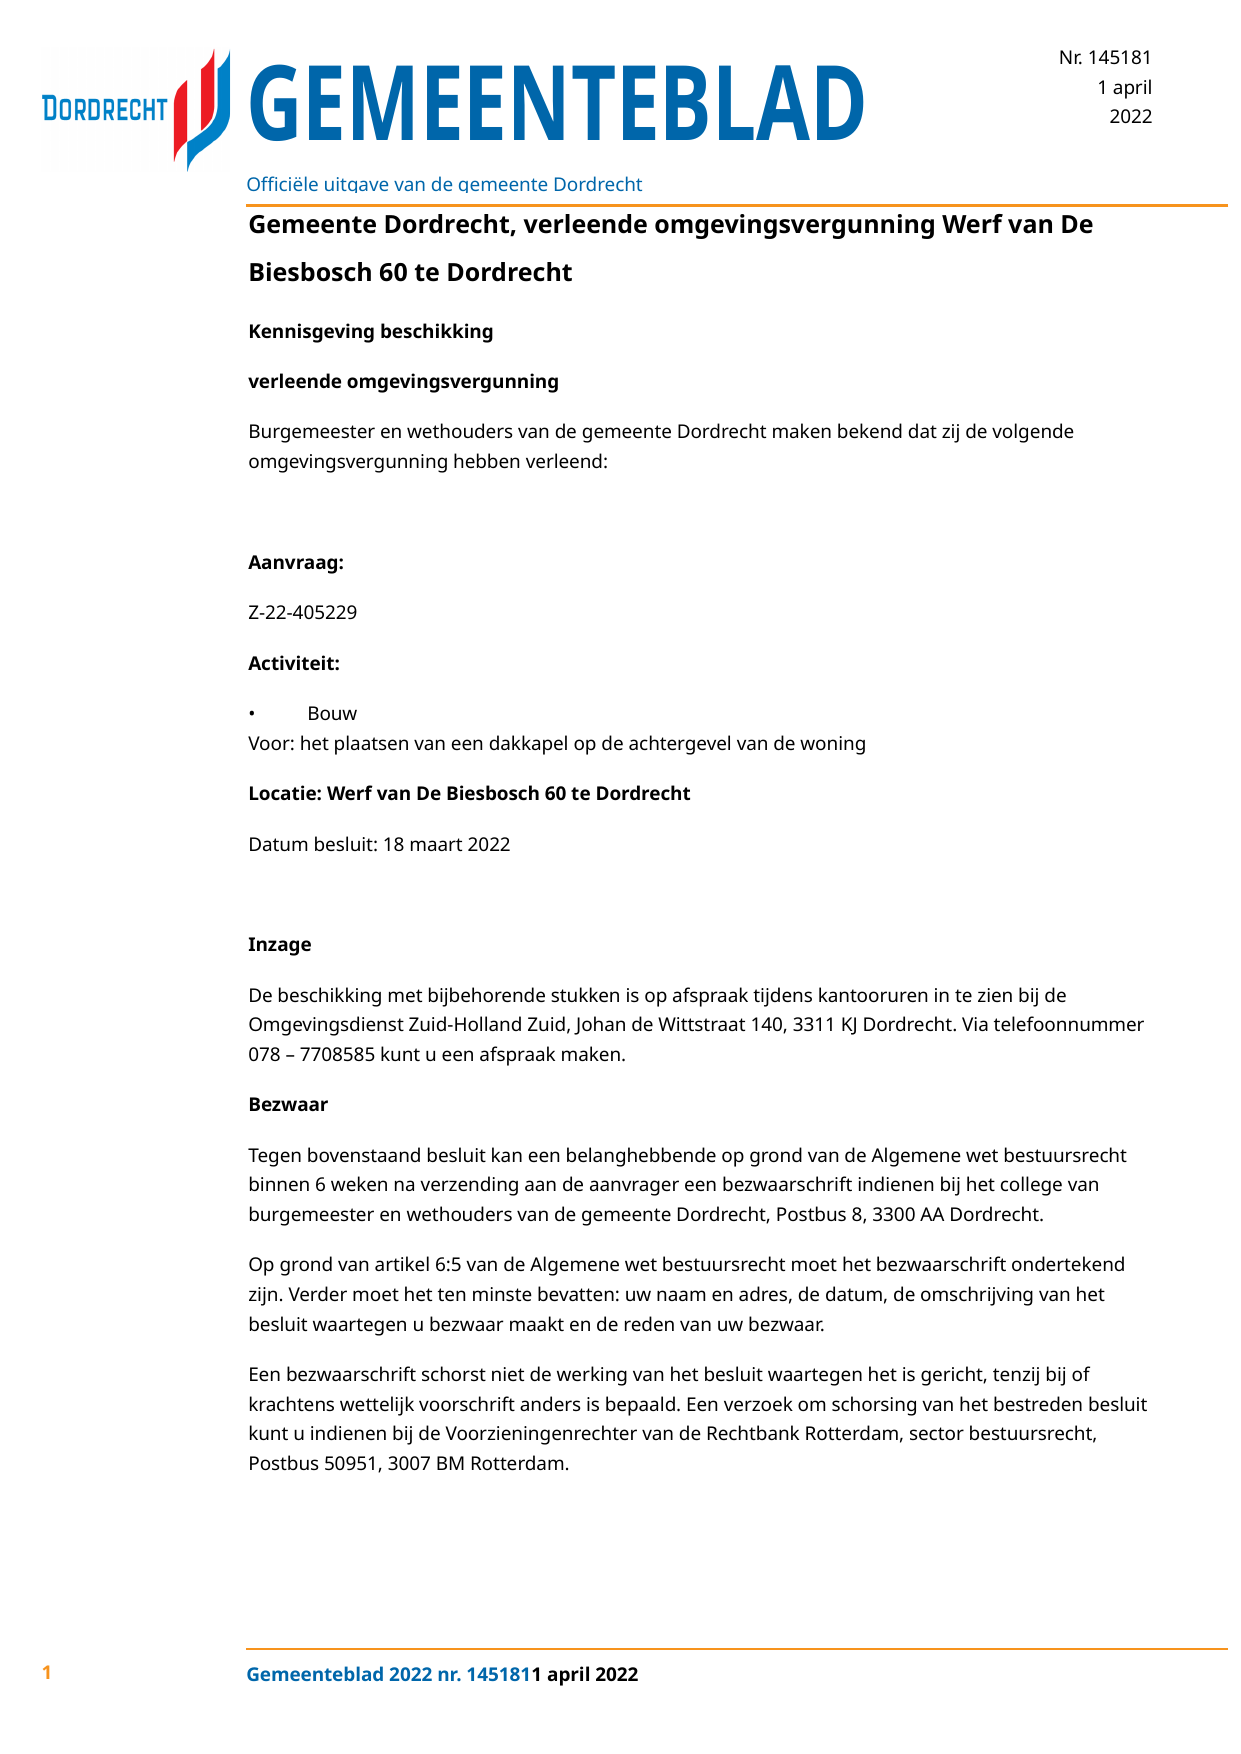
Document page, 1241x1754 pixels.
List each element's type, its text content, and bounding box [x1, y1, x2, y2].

picture [41, 47, 231, 172]
list Bouw [248, 700, 1152, 726]
text Activiteit: [248, 650, 1152, 676]
text verleende omgevingsvergunning [248, 368, 1152, 394]
text Kennisgeving beschikking [248, 318, 1152, 344]
text Z-22-405229 [248, 599, 1152, 625]
text Tegen bovenstaand besluit kan een belanghebbende op grond van de Algemene wet bestuursrecht binnen 6 weken na verzending aan de aanvrager een bezwaarschrift indienen bij het college van burgemeester en wethouders van de gemeente Dordrecht, Postbus 8, 3300 AA Dordrecht. [248, 1142, 1152, 1227]
text Bezwaar [248, 1092, 1152, 1117]
text De beschikking met bijbehorende stukken is op afspraak tijdens kantooruren in te zien bij de Omgevingsdienst Zuid-Holland Zuid, Johan de Wittstraat 140, 3311 KJ Dordrecht. Via telefoonnummer 078 – 7708585 kunt u een afspraak maken. [248, 982, 1152, 1067]
text Burgemeester en wethouders van de gemeente Dordrecht maken bekend dat zij de volgende omgevingsvergunning hebben verleend: [248, 419, 1152, 474]
text Een bezwaarschrift schorst niet de werking van het besluit waartegen het is gericht, tenzij bij of krachtens wettelijk voorschrift anders is bepaald. Een verzoek om schorsing van het bestreden besluit kunt u indienen bij de Voorzieningenrechter van de Rechtbank Rotterdam, sector bestuursrecht, Postbus 50951, 3007 BM Rotterdam. [248, 1361, 1152, 1476]
text Voor: het plaatsen van een dakkapel op de achtergevel van de woning [248, 730, 1152, 756]
text Inzage [248, 932, 1152, 957]
text Datum besluit: 18 maart 2022 [248, 831, 1152, 857]
text Gemeente Dordrecht, verleende omgevingsvergunning Werf van De Biesbosch 60 te Dordrecht [248, 207, 1152, 288]
text Aanvraag: [248, 549, 1152, 575]
text Op grond van artikel 6:5 van de Algemene wet bestuursrecht moet het bezwaarschrift ondertekend zijn. Verder moet het ten minste bevatten: uw naam en adres, de datum, de omschrijving van het besluit waartegen u bezwaar maakt en de reden van uw bezwaar. [248, 1252, 1152, 1337]
text Locatie: Werf van De Biesbosch 60 te Dordrecht [248, 780, 1152, 806]
